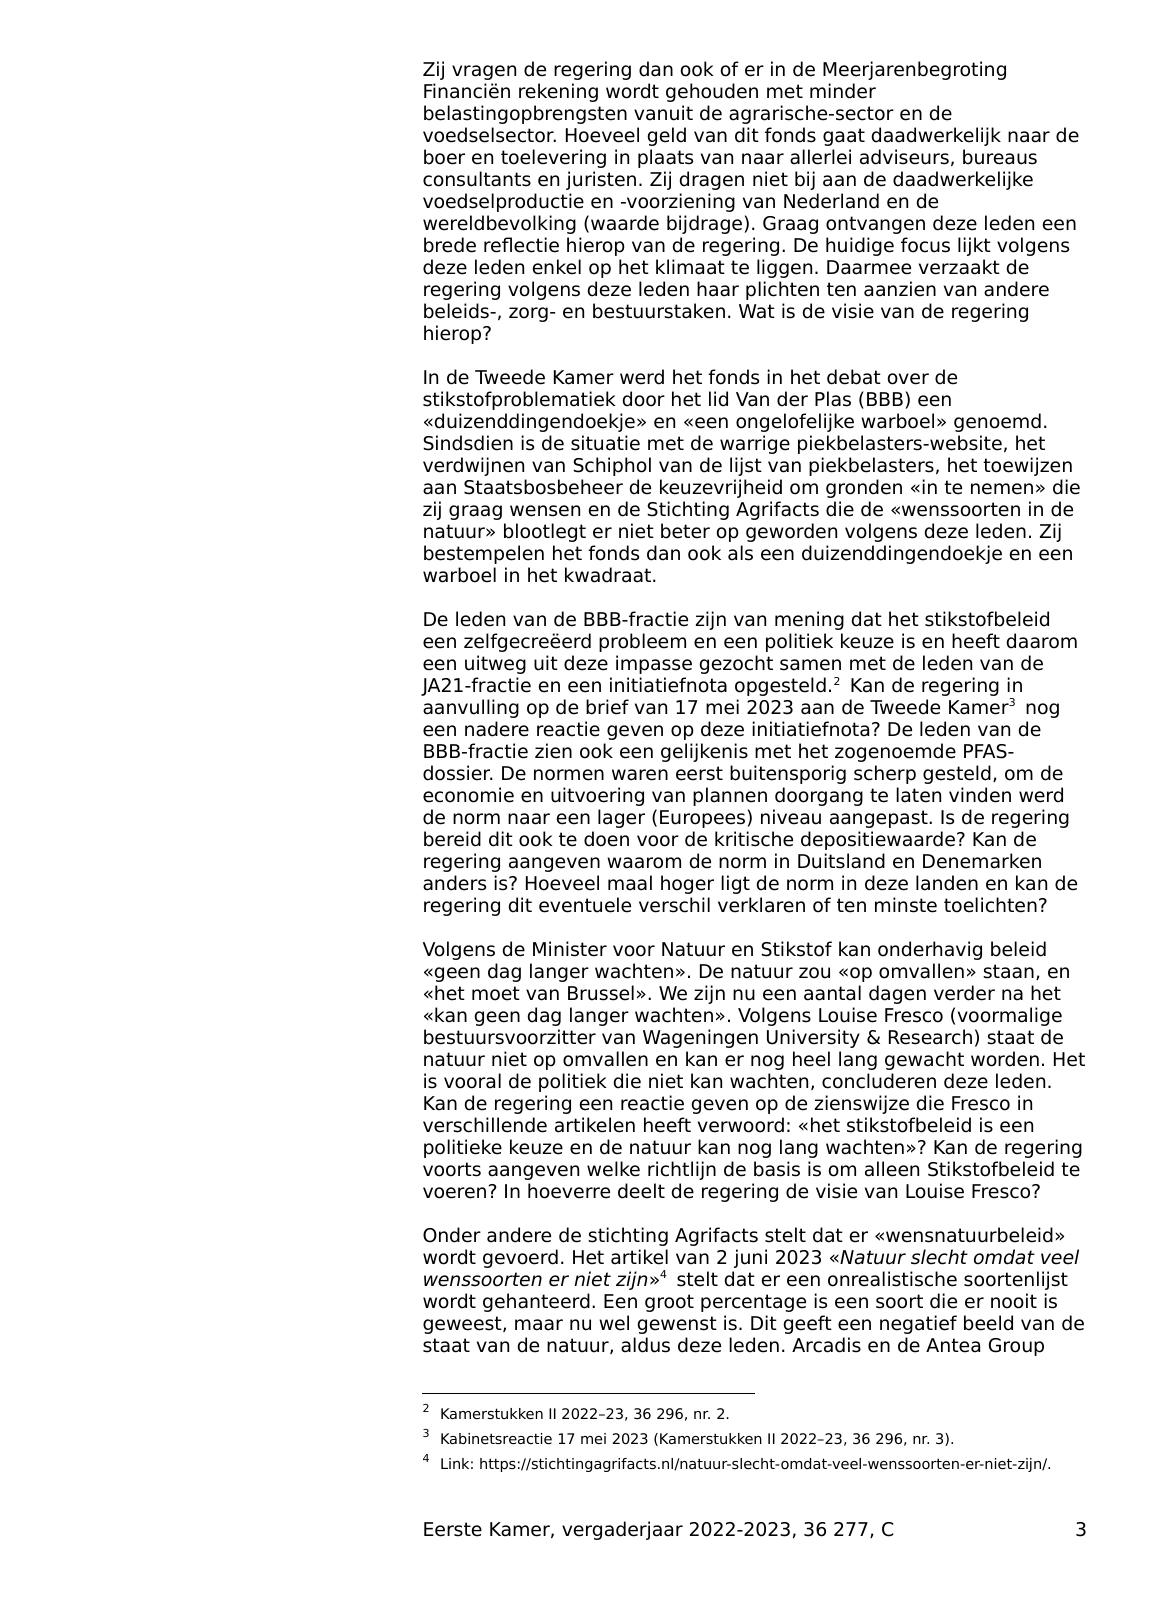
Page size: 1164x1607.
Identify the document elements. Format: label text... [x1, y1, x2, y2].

text Kabinetsreactie 17 mei 2023 (Kamerstukken II 2022–23, 36 296, nr. 3). [422, 1427, 1087, 1449]
text De leden van de BBB-fractie zijn van mening dat het stikstofbeleid een zelfgecreëerd probleem en een politiek keuze is en heeft daarom een uitweg uit deze impasse gezocht samen met de leden van de JA21-fractie en een initiatiefnota opgesteld. Kan de regering in aanvulling op de brief van 17 mei 2023 aan de Tweede Kamer nog een nadere reactie geven op deze initiatiefnota? De leden van de BBB-fractie zien ook een gelijkenis met het zogenoemde PFAS-dossier. De normen waren eerst buitensporig scherp gesteld, om de economie en uitvoering van plannen doorgang te laten vinden werd de norm naar een lager (Europees) niveau aangepast. Is de regering bereid dit ook te doen voor de kritische depositiewaarde? Kan de regering aangeven waarom de norm in Duitsland en Denemarken anders is? Hoeveel maal hoger ligt de norm in deze landen en kan de regering dit eventuele verschil verklaren of ten minste toelichten? [422, 609, 1087, 917]
text Link: https://stichtingagrifacts.nl/natuur-slecht-omdat-veel-wenssoorten-er-niet-zijn/. [422, 1452, 1087, 1474]
text Onder andere de stichting Agrifacts stelt dat er «wensnatuurbeleid» wordt gevoerd. Het artikel van 2 juni 2023 «Natuur slecht omdat veel wenssoorten er niet zijn» stelt dat er een onrealistische soortenlijst wordt gehanteerd. Een groot percentage is een soort die er nooit is geweest, maar nu wel gewenst is. Dit geeft een negatief beeld van de staat van de natuur, aldus deze leden. Arcadis en de Antea Group [422, 1225, 1087, 1357]
text In de Tweede Kamer werd het fonds in het debat over de stikstofproblematiek door het lid Van der Plas (BBB) een «duizenddingendoekje» en «een ongelofelijke warboel» genoemd. Sindsdien is de situatie met de warrige piekbelasters-website, het verdwijnen van Schiphol van de lijst van piekbelasters, het toewijzen aan Staatsbosbeheer de keuzevrijheid om gronden «in te nemen» die zij graag wensen en de Stichting Agrifacts die de «wenssoorten in de natuur» blootlegt er niet beter op geworden volgens deze leden. Zij bestempelen het fonds dan ook als een duizenddingendoekje en een warboel in het kwadraat. [422, 367, 1087, 587]
text Kamerstukken II 2022–23, 36 296, nr. 2. [422, 1402, 1087, 1424]
text Volgens de Minister voor Natuur en Stikstof kan onderhavig beleid «geen dag langer wachten». De natuur zou «op omvallen» staan, en «het moet van Brussel». We zijn nu een aantal dagen verder na het «kan geen dag langer wachten». Volgens Louise Fresco (voormalige bestuursvoorzitter van Wageningen University & Research) staat de natuur niet op omvallen en kan er nog heel lang gewacht worden. Het is vooral de politiek die niet kan wachten, concluderen deze leden. Kan de regering een reactie geven op de zienswijze die Fresco in verschillende artikelen heeft verwoord: «het stikstofbeleid is een politieke keuze en de natuur kan nog lang wachten»? Kan de regering voorts aangeven welke richtlijn de basis is om alleen Stikstofbeleid te voeren? In hoeverre deelt de regering de visie van Louise Fresco? [422, 939, 1087, 1203]
text Zij vragen de regering dan ook of er in de Meerjarenbegroting Financiën rekening wordt gehouden met minder belastingopbrengsten vanuit de agrarische-sector en de voedselsector. Hoeveel geld van dit fonds gaat daadwerkelijk naar de boer en toelevering in plaats van naar allerlei adviseurs, bureaus consultants en juristen. Zij dragen niet bij aan de daadwerkelijke voedselproductie en -voorziening van Nederland en de wereldbevolking (waarde bijdrage). Graag ontvangen deze leden een brede reflectie hierop van de regering. De huidige focus lijkt volgens deze leden enkel op het klimaat te liggen. Daarmee verzaakt de regering volgens deze leden haar plichten ten aanzien van andere beleids-, zorg- en bestuurstaken. Wat is de visie van de regering hierop? [422, 59, 1087, 345]
